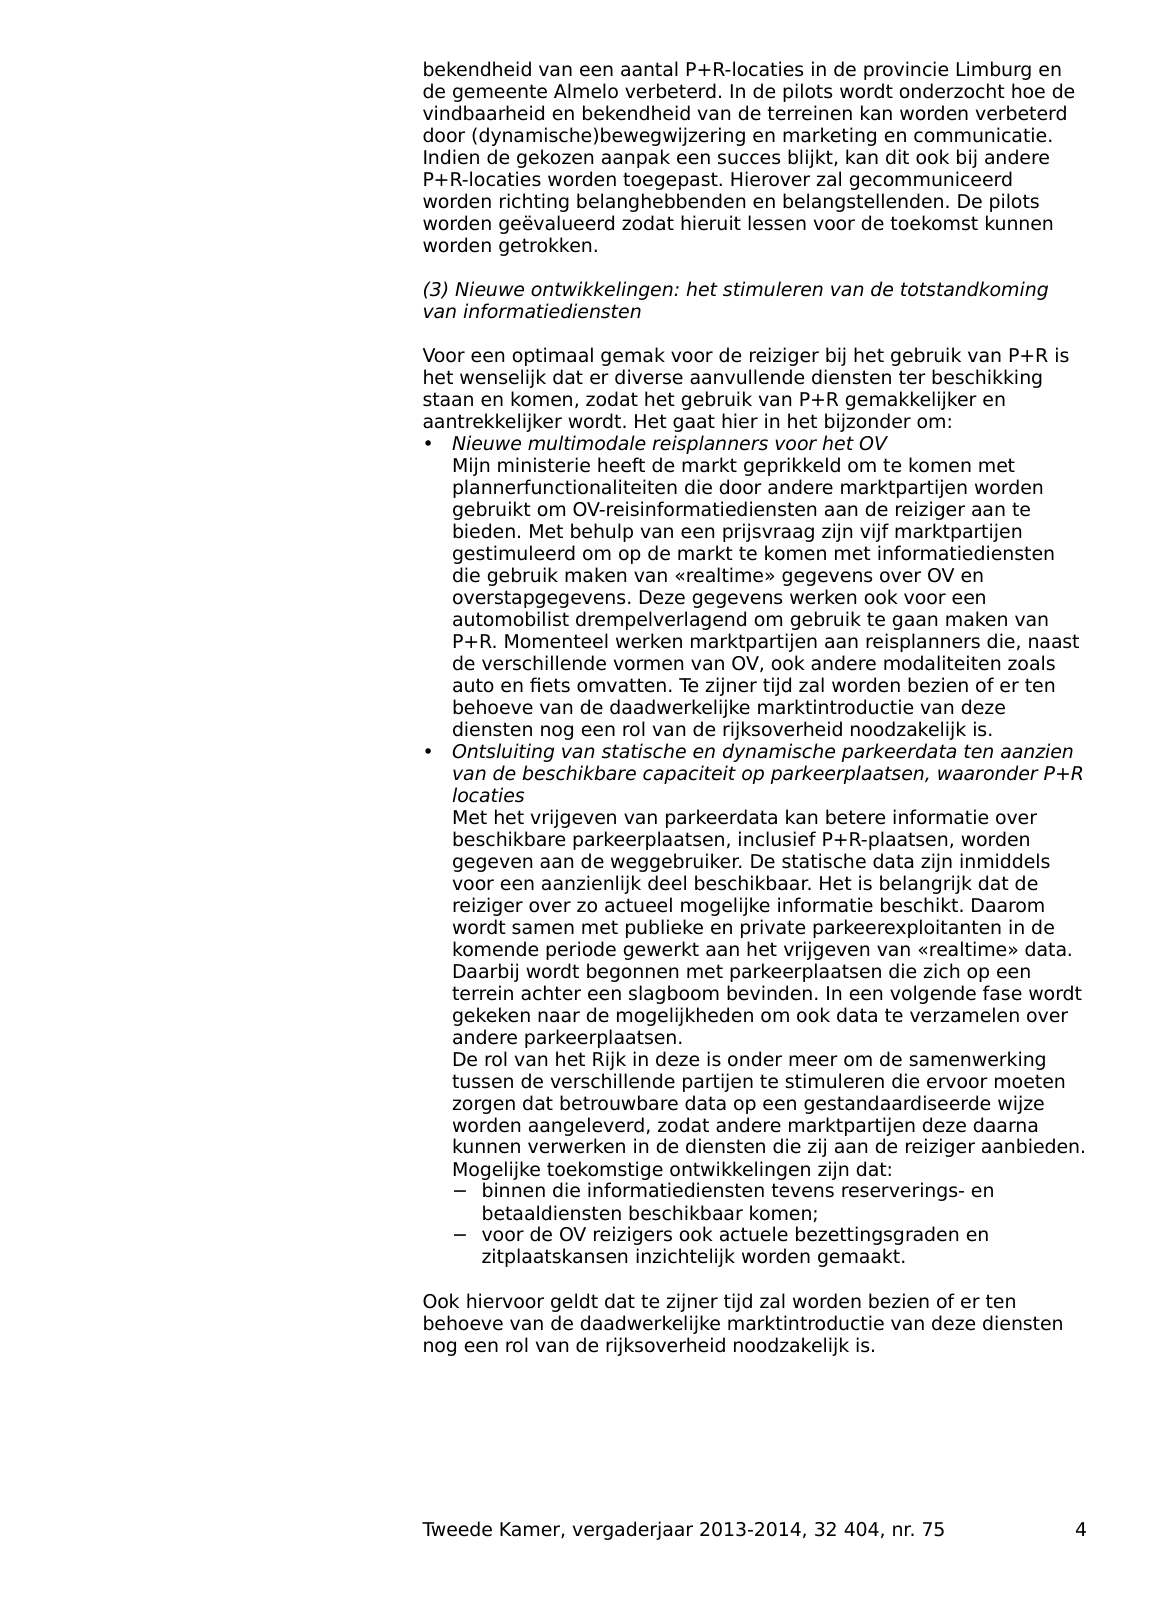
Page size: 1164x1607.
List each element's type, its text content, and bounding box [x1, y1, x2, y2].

text Ook hiervoor geldt dat te zijner tijd zal worden bezien of er ten behoeve van de daadwerkelijke marktintroductie van deze diensten nog een rol van de rijksoverheid noodzakelijk is. [422, 1291, 1087, 1356]
text • Nieuwe multimodale reisplanners voor het OV [422, 433, 1087, 455]
text De rol van het Rijk in deze is onder meer om de samenwerking tussen de verschillende partijen te stimuleren die ervoor moeten zorgen dat betrouwbare data op een gestandaardiseerde wijze worden aangeleverd, zodat andere marktpartijen deze daarna kunnen verwerken in de diensten die zij aan de reiziger aanbieden. Mogelijke toekomstige ontwikkelingen zijn dat: [452, 1048, 1087, 1180]
text • Ontsluiting van statische en dynamische parkeerdata ten aanzien van de beschikbare capaciteit op parkeerplaatsen, waaronder P+R locaties [422, 741, 1087, 807]
text bekendheid van een aantal P+R-locaties in de provincie Limburg en de gemeente Almelo verbeterd. In de pilots wordt onderzocht hoe de vindbaarheid en bekendheid van de terreinen kan worden verbeterd door (dynamische)bewegwijzering en marketing en communicatie. Indien de gekozen aanpak een succes blijkt, kan dit ook bij andere P+R-locaties worden toegepast. Hierover zal gecommuniceerd worden richting belanghebbenden en belangstellenden. De pilots worden geëvalueerd zodat hieruit lessen voor de toekomst kunnen worden getrokken. [422, 59, 1087, 257]
subtitle (3) Nieuwe ontwikkelingen: het stimuleren van de totstandkoming van informatiediensten [422, 279, 1087, 323]
text Met het vrijgeven van parkeerdata kan betere informatie over beschikbare parkeerplaatsen, inclusief P+R-plaatsen, worden gegeven aan de weggebruiker. De statische data zijn inmiddels voor een aanzienlijk deel beschikbaar. Het is belangrijk dat de reiziger over zo actueel mogelijke informatie beschikt. Daarom wordt samen met publieke en private parkeerexploitanten in de komende periode gewerkt aan het vrijgeven van «realtime» data. Daarbij wordt begonnen met parkeerplaatsen die zich op een terrein achter een slagboom bevinden. In een volgende fase wordt gekeken naar de mogelijkheden om ook data te verzamelen over andere parkeerplaatsen. [452, 807, 1087, 1048]
text Mijn ministerie heeft de markt geprikkeld om te komen met plannerfunctionaliteiten die door andere marktpartijen worden gebruikt om OV-reisinformatiediensten aan de reiziger aan te bieden. Met behulp van een prijsvraag zijn vijf marktpartijen gestimuleerd om op de markt te komen met informatiediensten die gebruik maken van «realtime» gegevens over OV en overstapgegevens. Deze gegevens werken ook voor een automobilist drempelverlagend om gebruik te gaan maken van P+R. Momenteel werken marktpartijen aan reisplanners die, naast de verschillende vormen van OV, ook andere modaliteiten zoals auto en fiets omvatten. Te zijner tijd zal worden bezien of er ten behoeve van de daadwerkelijke marktintroductie van deze diensten nog een rol van de rijksoverheid noodzakelijk is. [452, 455, 1087, 741]
text − voor de OV reizigers ook actuele bezettingsgraden en zitplaatskansen inzichtelijk worden gemaakt. [452, 1224, 1087, 1268]
text − binnen die informatiediensten tevens reserverings- en betaaldiensten beschikbaar komen; [452, 1180, 1087, 1224]
text Voor een optimaal gemak voor de reiziger bij het gebruik van P+R is het wenselijk dat er diverse aanvullende diensten ter beschikking staan en komen, zodat het gebruik van P+R gemakkelijker en aantrekkelijker wordt. Het gaat hier in het bijzonder om: [422, 345, 1087, 433]
